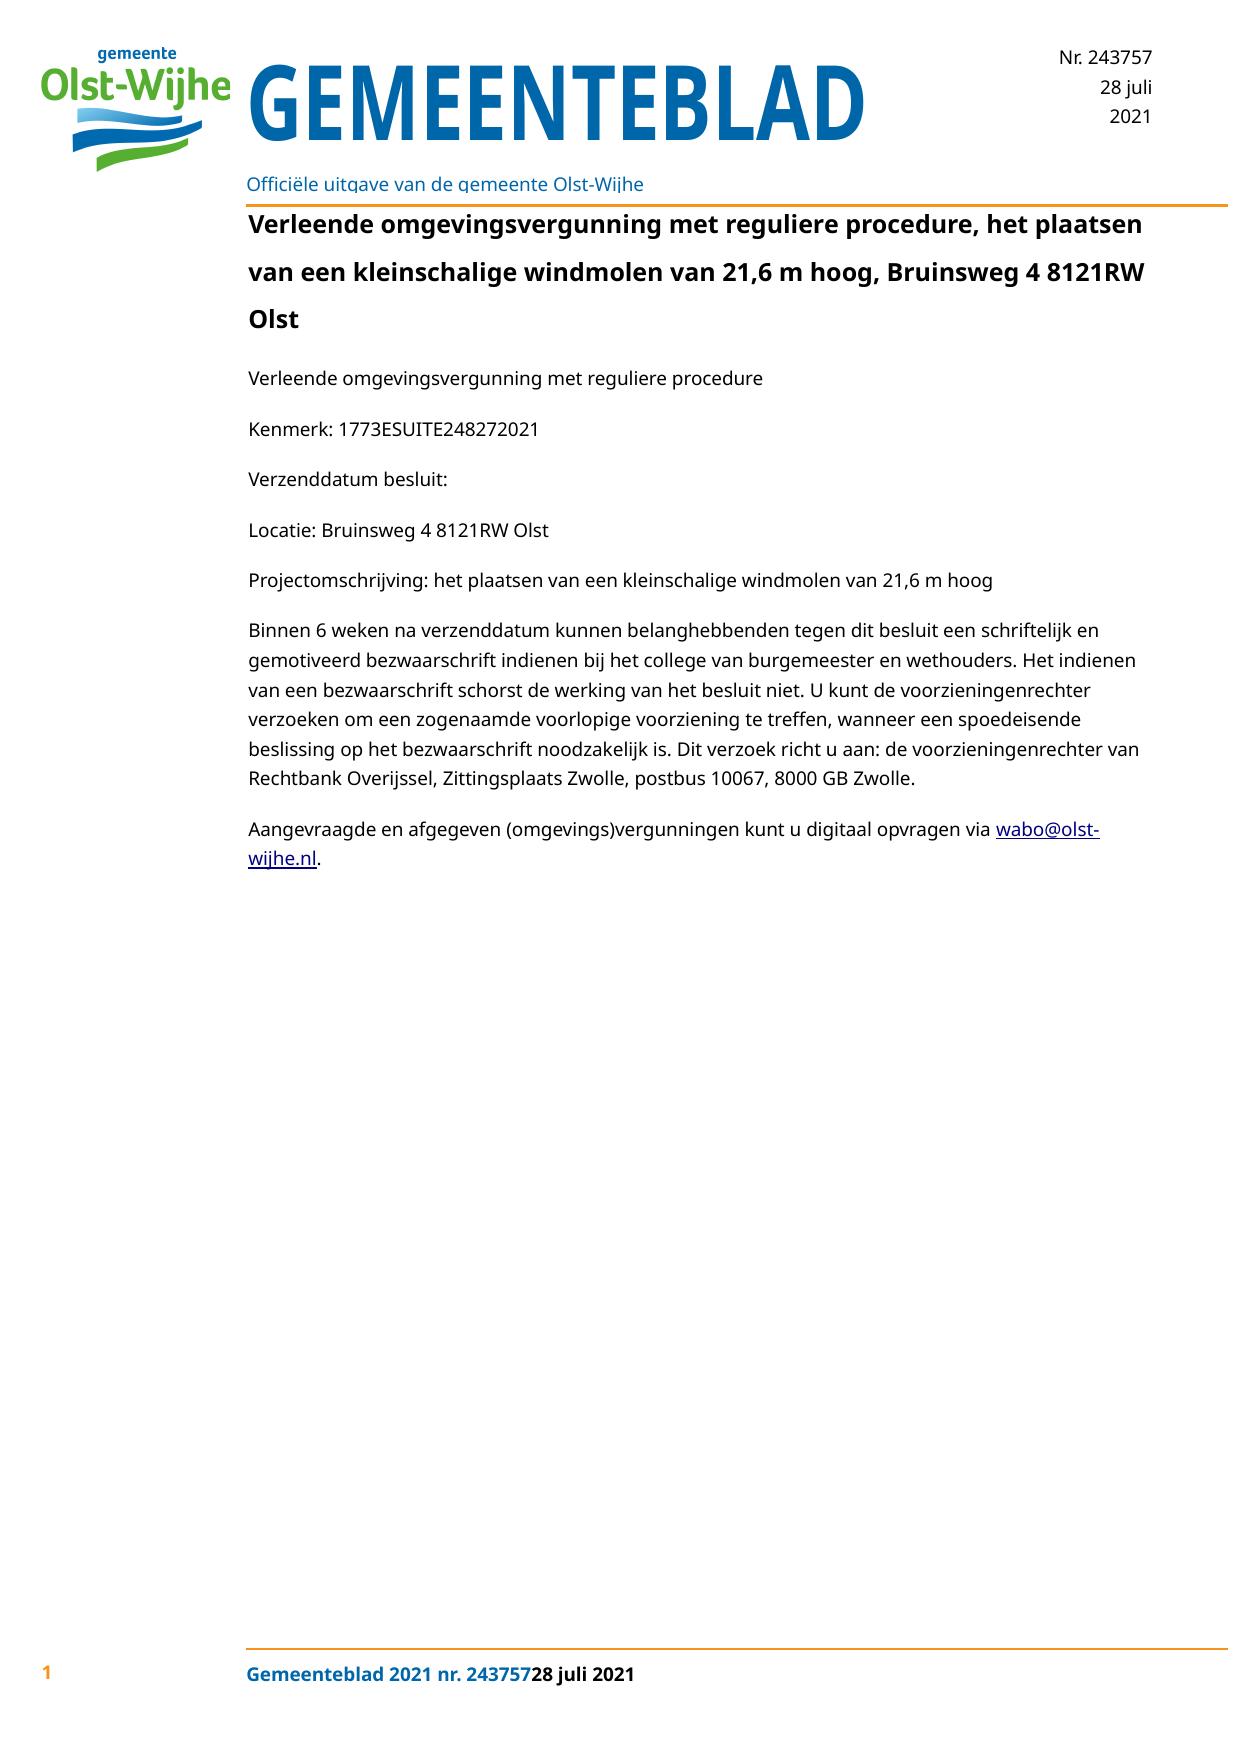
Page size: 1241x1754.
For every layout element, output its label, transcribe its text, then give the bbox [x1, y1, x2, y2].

text Aangevraagde en afgegeven (omgevings)vergunningen kunt u digitaal opvragen via wabo@olst-wijhe.nl. [248, 816, 1152, 871]
text Projectomschrijving: het plaatsen van een kleinschalige windmolen van 21,6 m hoog [248, 567, 1152, 593]
text Kenmerk: 1773ESUITE248272021 [248, 416, 1152, 442]
text Verleende omgevingsvergunning met reguliere procedure, het plaatsen van een kleinschalige windmolen van 21,6 m hoog, Bruinsweg 4 8121RW Olst [248, 207, 1152, 336]
text Verleende omgevingsvergunning met reguliere procedure [248, 366, 1152, 391]
text Binnen 6 weken na verzenddatum kunnen belanghebbenden tegen dit besluit een schriftelijk en gemotiveerd bezwaarschrift indienen bij het college van burgemeester en wethouders. Het indienen van een bezwaarschrift schorst de werking van het besluit niet. U kunt de voorzieningenrechter verzoeken om een zogenaamde voorlopige voorziening te treffen, wanneer een spoedeisende beslissing op het bezwaarschrift noodzakelijk is. Dit verzoek richt u aan: de voorzieningenrechter van Rechtbank Overijssel, Zittingsplaats Zwolle, postbus 10067, 8000 GB Zwolle. [248, 618, 1152, 791]
text Verzenddatum besluit: [248, 466, 1152, 492]
text Locatie: Bruinsweg 4 8121RW Olst [248, 517, 1152, 542]
picture [41, 47, 231, 172]
